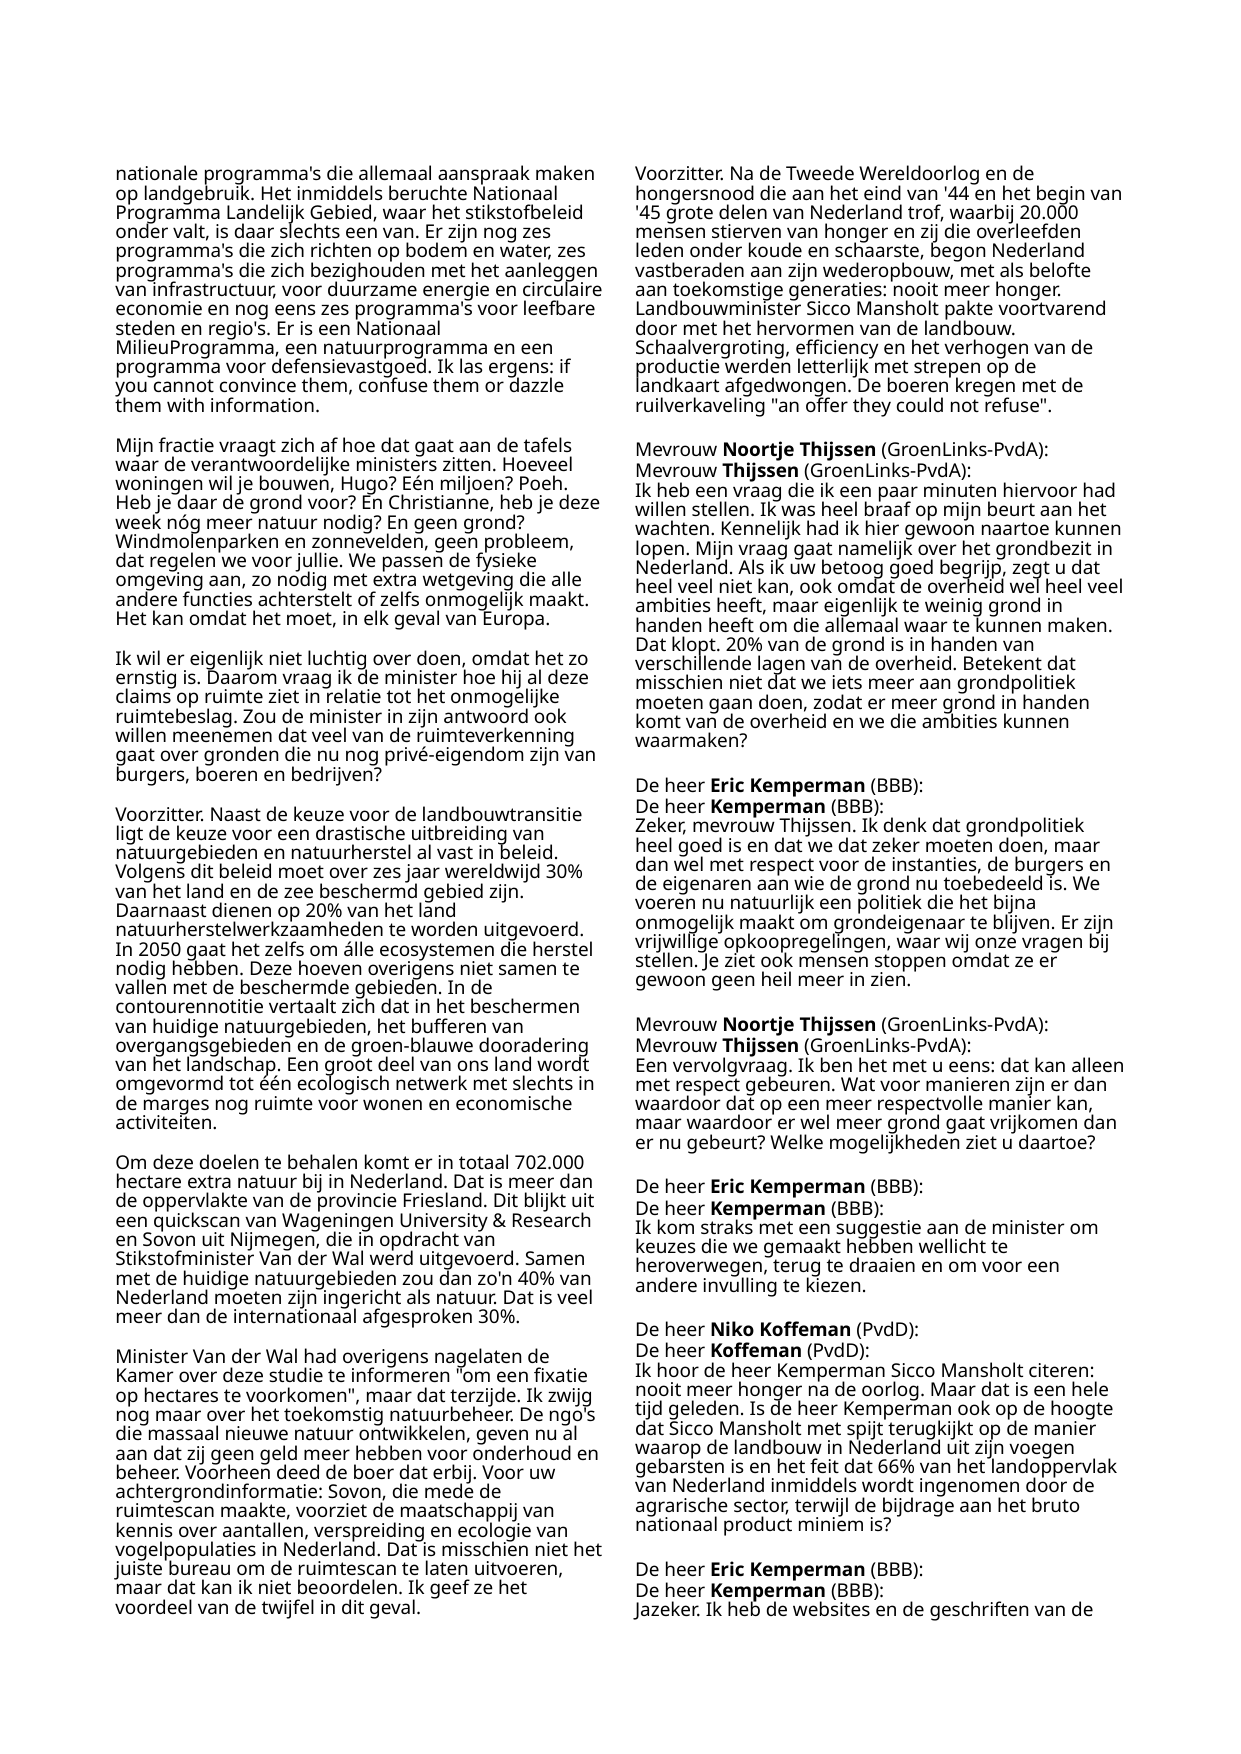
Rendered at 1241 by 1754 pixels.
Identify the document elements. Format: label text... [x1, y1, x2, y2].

text De heer Niko Koffeman (PvdD): [635, 1317, 1125, 1342]
text Ik kom straks met een suggestie aan de minister om keuzes die we gemaakt hebben wellicht te heroverwegen, terug te draaien en om voor een andere invulling te kiezen. [635, 1219, 1125, 1296]
text De heer Kemperman (BBB): [635, 798, 1125, 817]
text Ik wil er eigenlijk niet luchtig over doen, omdat het zo ernstig is. Daarom vraag ik de minister hoe hij al deze claims op ruimte ziet in relatie tot het onmogelijke ruimtebeslag. Zou de minister in zijn antwoord ook willen meenemen dat veel van de ruimteverkenning gaat over gronden die nu nog privé-eigendom zijn van burgers, boeren en bedrijven? [115, 650, 605, 785]
text Mevrouw Noortje Thijssen (GroenLinks-PvdA): [635, 437, 1125, 462]
text De heer Eric Kemperman (BBB): [635, 1556, 1125, 1582]
text Om deze doelen te behalen komt er in totaal 702.000 hectare extra natuur bij in Nederland. Dat is meer dan de oppervlakte van de provincie Friesland. Dit blijkt uit een quickscan van Wageningen University & Research en Sovon uit Nijmegen, die in opdracht van Stikstofminister Van der Wal werd uitgevoerd. Samen met de huidige natuurgebieden zou dan zo'n 40% van Nederland moeten zijn ingericht als natuur. Dat is veel meer dan de internationaal afgesproken 30%. [115, 1154, 605, 1327]
text Voorzitter. Na de Tweede Wereldoorlog en de hongersnood die aan het eind van '44 en het begin van '45 grote delen van Nederland trof, waarbij 20.000 mensen stierven van honger en zij die overleefden leden onder koude en schaarste, begon Nederland vastberaden aan zijn wederopbouw, met als belofte aan toekomstige generaties: nooit meer honger. Landbouwminister Sicco Mansholt pakte voortvarend door met het hervormen van de landbouw. Schaalvergroting, efficiency en het verhogen van de productie werden letterlijk met strepen op de landkaart afgedwongen. De boeren kregen met de ruilverkaveling "an offer they could not refuse". [635, 165, 1125, 416]
text Mevrouw Thijssen (GroenLinks-PvdA): [635, 1037, 1125, 1057]
text De heer Eric Kemperman (BBB): [635, 1174, 1125, 1199]
text Mevrouw Thijssen (GroenLinks-PvdA): [635, 462, 1125, 482]
text Zeker, mevrouw Thijssen. Ik denk dat grondpolitiek heel goed is en dat we dat zeker moeten doen, maar dan wel met respect voor de instanties, de burgers en de eigenaren aan wie de grond nu toebedeeld is. We voeren nu natuurlijk een politiek die het bijna onmogelijk maakt om grondeigenaar te blijven. Er zijn vrijwillige opkoopregelingen, waar wij onze vragen bij stellen. Je ziet ook mensen stoppen omdat ze er gewoon geen heil meer in zien. [635, 817, 1125, 991]
text De heer Eric Kemperman (BBB): [635, 772, 1125, 798]
text Ik heb een vraag die ik een paar minuten hiervoor had willen stellen. Ik was heel braaf op mijn beurt aan het wachten. Kennelijk had ik hier gewoon naartoe kunnen lopen. Mijn vraag gaat namelijk over het grondbezit in Nederland. Als ik uw betoog goed begrijp, zegt u dat heel veel niet kan, ook omdat de overheid wel heel veel ambities heeft, maar eigenlijk te weinig grond in handen heeft om die allemaal waar te kunnen maken. Dat klopt. 20% van de grond is in handen van verschillende lagen van de overheid. Betekent dat misschien niet dat we iets meer aan grondpolitiek moeten gaan doen, zodat er meer grond in handen komt van de overheid en we die ambities kunnen waarmaken? [635, 482, 1125, 751]
text Ik hoor de heer Kemperman Sicco Mansholt citeren: nooit meer honger na de oorlog. Maar dat is een hele tijd geleden. Is de heer Kemperman ook op de hoogte dat Sicco Mansholt met spijt terugkijkt op de manier waarop de landbouw in Nederland uit zijn voegen gebarsten is en het feit dat 66% van het landoppervlak van Nederland inmiddels wordt ingenomen door de agrarische sector, terwijl de bijdrage aan het bruto nationaal product miniem is? [635, 1362, 1125, 1535]
text De heer Kemperman (BBB): [635, 1582, 1125, 1601]
text Jazeker. Ik heb de websites en de geschriften van de [635, 1601, 1125, 1620]
text Mevrouw Noortje Thijssen (GroenLinks-PvdA): [635, 1012, 1125, 1037]
text De heer Kemperman (BBB): [635, 1199, 1125, 1219]
text Mijn fractie vraagt zich af hoe dat gaat aan de tafels waar de verantwoordelijke ministers zitten. Hoeveel woningen wil je bouwen, Hugo? Eén miljoen? Poeh. Heb je daar de grond voor? En Christianne, heb je deze week nóg meer natuur nodig? En geen grond? Windmolenparken en zonnevelden, geen probleem, dat regelen we voor jullie. We passen de fysieke omgeving aan, zo nodig met extra wetgeving die alle andere functies achterstelt of zelfs onmogelijk maakt. Het kan omdat het moet, in elk geval van Europa. [115, 437, 605, 629]
text nationale programma's die allemaal aanspraak maken op landgebruik. Het inmiddels beruchte Nationaal Programma Landelijk Gebied, waar het stikstofbeleid onder valt, is daar slechts een van. Er zijn nog zes programma's die zich richten op bodem en water, zes programma's die zich bezighouden met het aanleggen van infrastructuur, voor duurzame energie en circulaire economie en nog eens zes programma's voor leefbare steden en regio's. Er is een Nationaal MilieuProgramma, een natuurprogramma en een programma voor defensievastgoed. Ik las ergens: if you cannot convince them, confuse them or dazzle them with information. [115, 165, 605, 416]
text Minister Van der Wal had overigens nagelaten de Kamer over deze studie te informeren "om een fixatie op hectares te voorkomen", maar dat terzijde. Ik zwijg nog maar over het toekomstig natuurbeheer. De ngo's die massaal nieuwe natuur ontwikkelen, geven nu al aan dat zij geen geld meer hebben voor onderhoud en beheer. Voorheen deed de boer dat erbij. Voor uw achtergrondinformatie: Sovon, die mede de ruimtescan maakte, voorziet de maatschappij van kennis over aantallen, verspreiding en ecologie van vogelpopulaties in Nederland. Dat is misschien niet het juiste bureau om de ruimtescan te laten uitvoeren, maar dat kan ik niet beoordelen. Ik geef ze het voordeel van de twijfel in dit geval. [115, 1348, 605, 1618]
text De heer Koffeman (PvdD): [635, 1342, 1125, 1362]
text Een vervolgvraag. Ik ben het met u eens: dat kan alleen met respect gebeuren. Wat voor manieren zijn er dan waardoor dat op een meer respectvolle manier kan, maar waardoor er wel meer grond gaat vrijkomen dan er nu gebeurt? Welke mogelijkheden ziet u daartoe? [635, 1057, 1125, 1153]
text Voorzitter. Naast de keuze voor de landbouwtransitie ligt de keuze voor een drastische uitbreiding van natuurgebieden en natuurherstel al vast in beleid. Volgens dit beleid moet over zes jaar wereldwijd 30% van het land en de zee beschermd gebied zijn. Daarnaast dienen op 20% van het land natuurherstelwerkzaamheden te worden uitgevoerd. In 2050 gaat het zelfs om álle ecosystemen die herstel nodig hebben. Deze hoeven overigens niet samen te vallen met de beschermde gebieden. In de contourennotitie vertaalt zich dat in het beschermen van huidige natuurgebieden, het bufferen van overgangsgebieden en de groen-blauwe dooradering van het landschap. Een groot deel van ons land wordt omgevormd tot één ecologisch netwerk met slechts in de marges nog ruimte voor wonen en economische activiteiten. [115, 806, 605, 1133]
